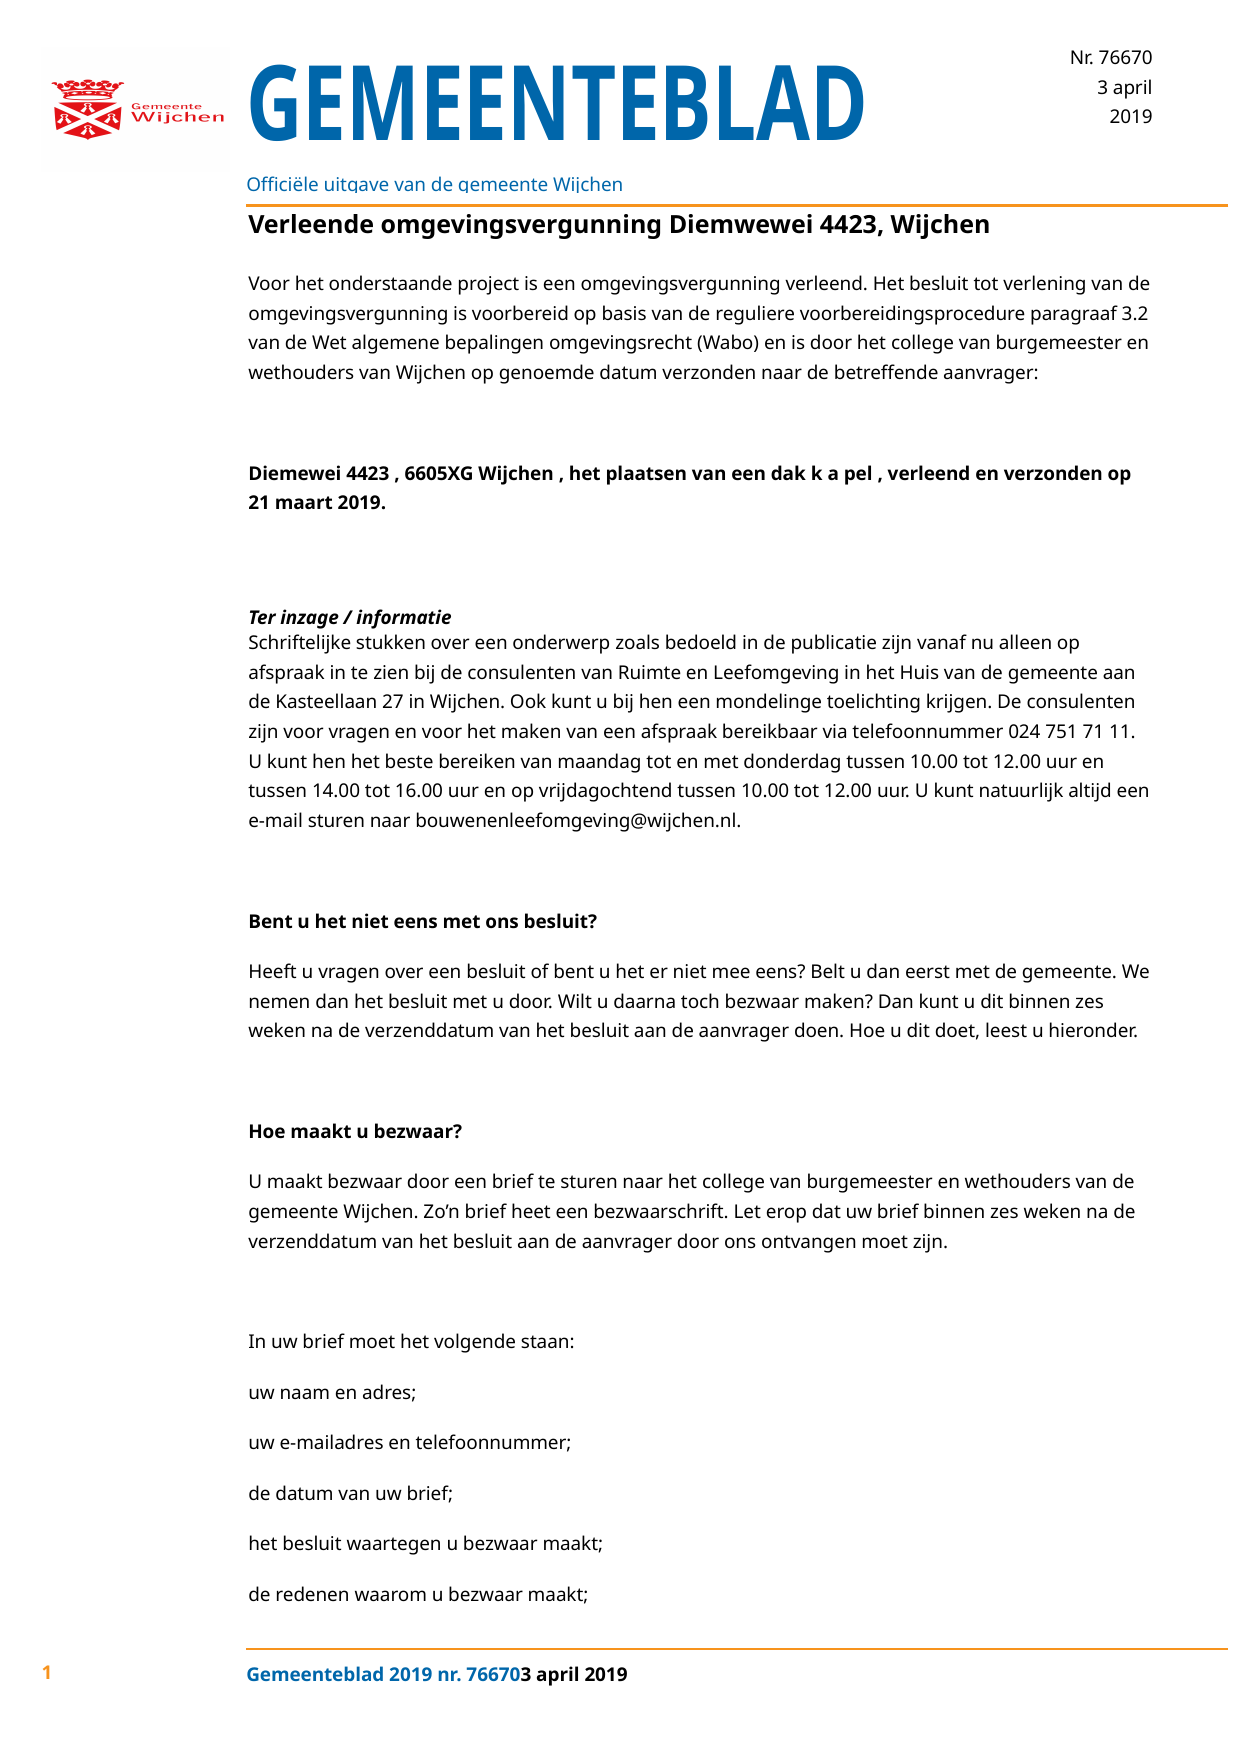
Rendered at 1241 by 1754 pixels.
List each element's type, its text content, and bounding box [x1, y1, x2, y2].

text Voor het onderstaande project is een omgevingsvergunning verleend. Het besluit tot verlening van de omgevingsvergunning is voorbereid op basis van de reguliere voorbereidingsprocedure paragraaf 3.2 van de Wet algemene bepalingen omgevingsrecht (Wabo) en is door het college van burgemeester en wethouders van Wijchen op genoemde datum verzonden naar de betreffende aanvrager: [248, 270, 1152, 385]
text uw naam en adres; [248, 1379, 1152, 1405]
text Hoe maakt u bezwaar? [248, 1118, 1152, 1144]
text de redenen waarom u bezwaar maakt; [248, 1581, 1152, 1607]
text de datum van uw brief; [248, 1480, 1152, 1506]
text Verleende omgevingsvergunning Diemwewei 4423, Wijchen [248, 207, 1152, 241]
text uw e-mailadres en telefoonnummer; [248, 1429, 1152, 1455]
text Diemewei 4423 , 6605XG Wijchen , het plaatsen van een dak k a pel , verleend en verzonden op 21 maart 2019. [248, 460, 1152, 515]
text Heeft u vragen over een besluit of bent u het er niet mee eens? Belt u dan eerst met de gemeente. We nemen dan het besluit met u door. Wilt u daarna toch bezwaar maken? Dan kunt u dit binnen zes weken na de verzenddatum van het besluit aan de aanvrager doen. Hoe u dit doet, leest u hieronder. [248, 958, 1152, 1043]
text In uw brief moet het volgende staan: [248, 1329, 1152, 1354]
text U maakt bezwaar door een brief te sturen naar het college van burgemeester en wethouders van de gemeente Wijchen. Zo’n brief heet een bezwaarschrift. Let erop dat uw brief binnen zes weken na de verzenddatum van het besluit aan de aanvrager door ons ontvangen moet zijn. [248, 1169, 1152, 1254]
text Ter inzage / informatie [248, 604, 1152, 629]
text Schriftelijke stukken over een onderwerp zoals bedoeld in de publicatie zijn vanaf nu alleen op afspraak in te zien bij de consulenten van Ruimte en Leefomgeving in het Huis van de gemeente aan de Kasteellaan 27 in Wijchen. Ook kunt u bij hen een mondelinge toelichting krijgen. De consulenten zijn voor vragen en voor het maken van een afspraak bereikbaar via telefoonnummer 024 751 71 11. U kunt hen het beste bereiken van maandag tot en met donderdag tussen 10.00 tot 12.00 uur en tussen 14.00 tot 16.00 uur en op vrijdagochtend tussen 10.00 tot 12.00 uur. U kunt natuurlijk altijd een e-mail sturen naar bouwenenleefomgeving@wijchen.nl. [248, 629, 1152, 833]
text Bent u het niet eens met ons besluit? [248, 908, 1152, 934]
text het besluit waartegen u bezwaar maakt; [248, 1530, 1152, 1556]
picture [41, 47, 231, 172]
